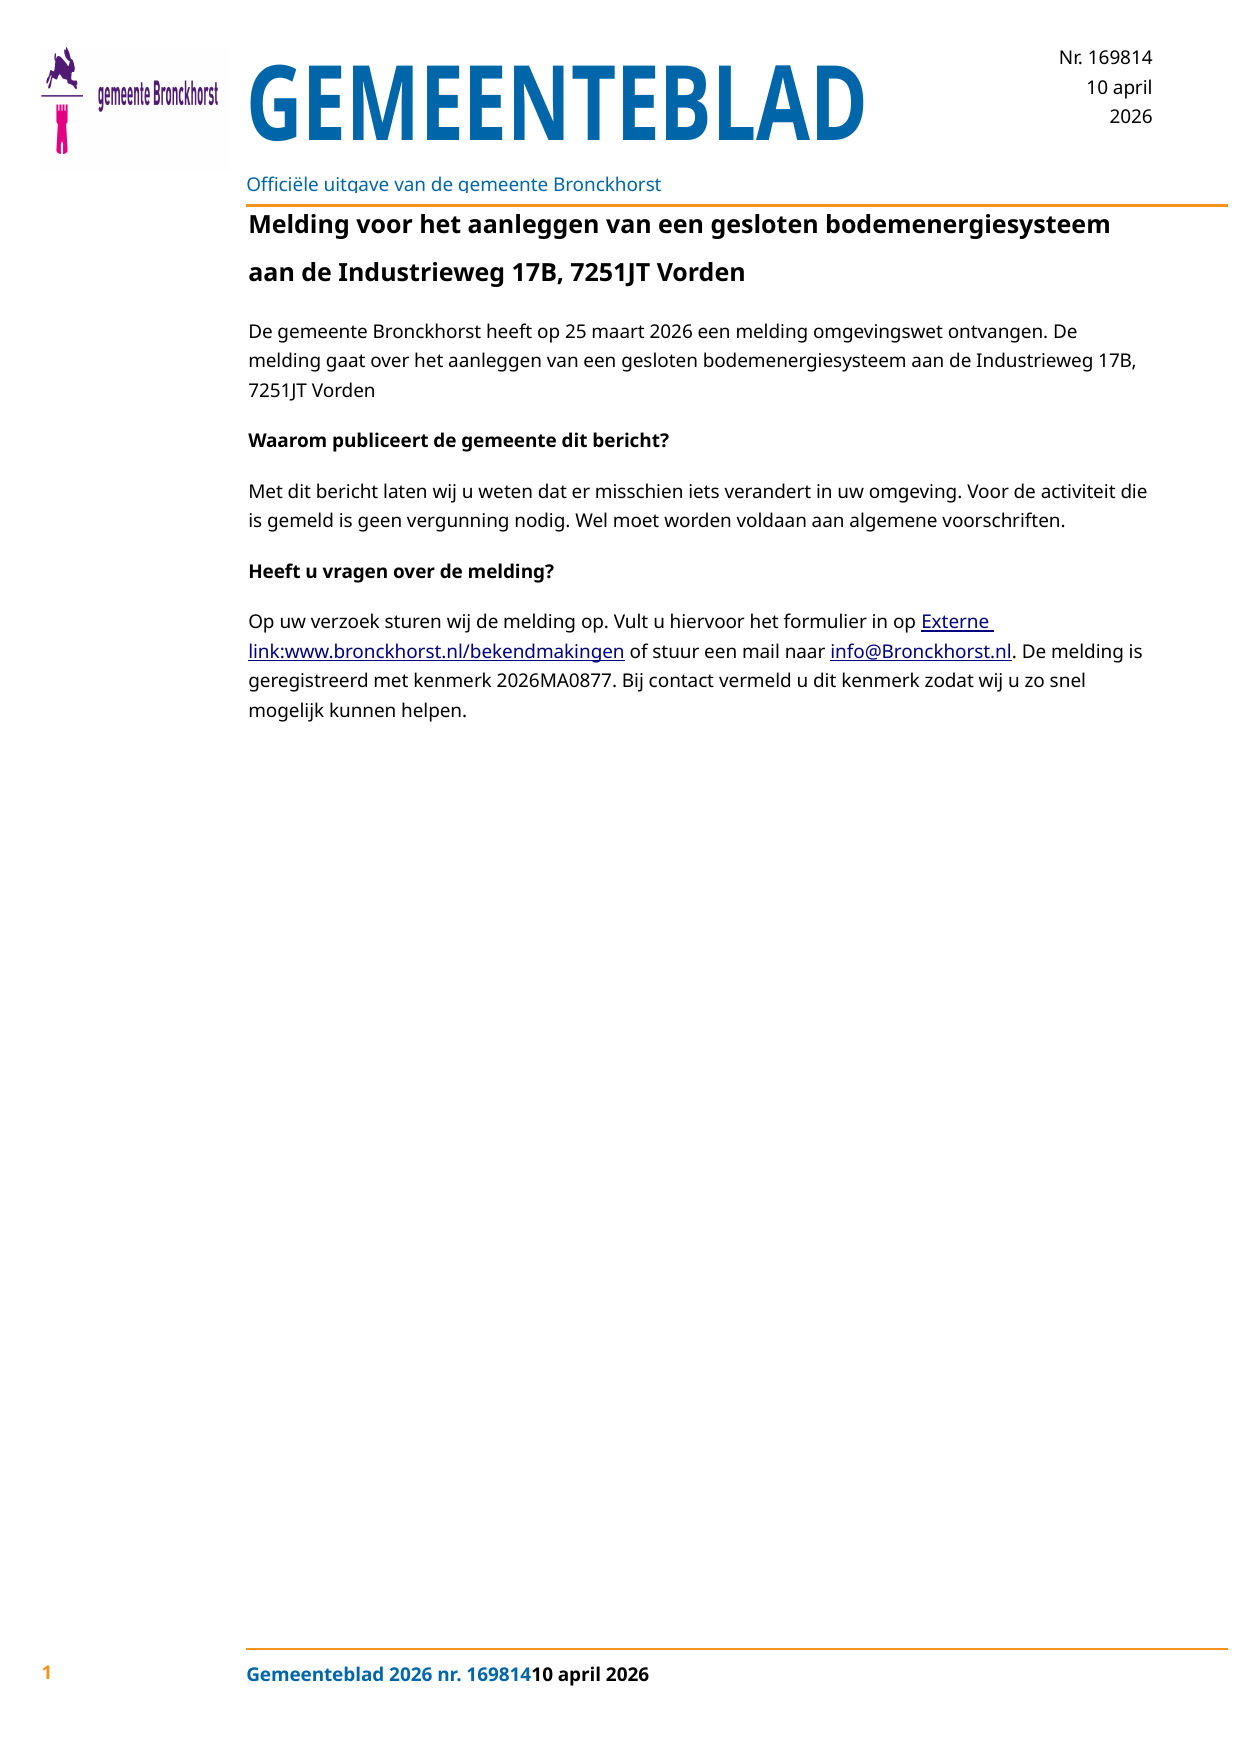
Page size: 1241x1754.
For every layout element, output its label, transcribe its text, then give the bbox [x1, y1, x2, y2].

text Heeft u vragen over de melding? [248, 558, 1152, 584]
text De gemeente Bronckhorst heeft op 25 maart 2026 een melding omgevingswet ontvangen. De melding gaat over het aanleggen van een gesloten bodemenergiesysteem aan de Industrieweg 17B, 7251JT Vorden [248, 318, 1152, 403]
text Op uw verzoek sturen wij de melding op. Vult u hiervoor het formulier in op Externe link:www.bronckhorst.nl/bekendmakingen of stuur een mail naar info@Bronckhorst.nl. De melding is geregistreerd met kenmerk 2026MA0877. Bij contact vermeld u dit kenmerk zodat wij u zo snel mogelijk kunnen helpen. [248, 608, 1152, 723]
text Melding voor het aanleggen van een gesloten bodemenergiesysteem aan de Industrieweg 17B, 7251JT Vorden [248, 207, 1152, 288]
text Met dit bericht laten wij u weten dat er misschien iets verandert in uw omgeving. Voor de activiteit die is gemeld is geen vergunning nodig. Wel moet worden voldaan aan algemene voorschriften. [248, 478, 1152, 533]
picture [41, 47, 231, 172]
text Waarom publiceert de gemeente dit bericht? [248, 427, 1152, 453]
